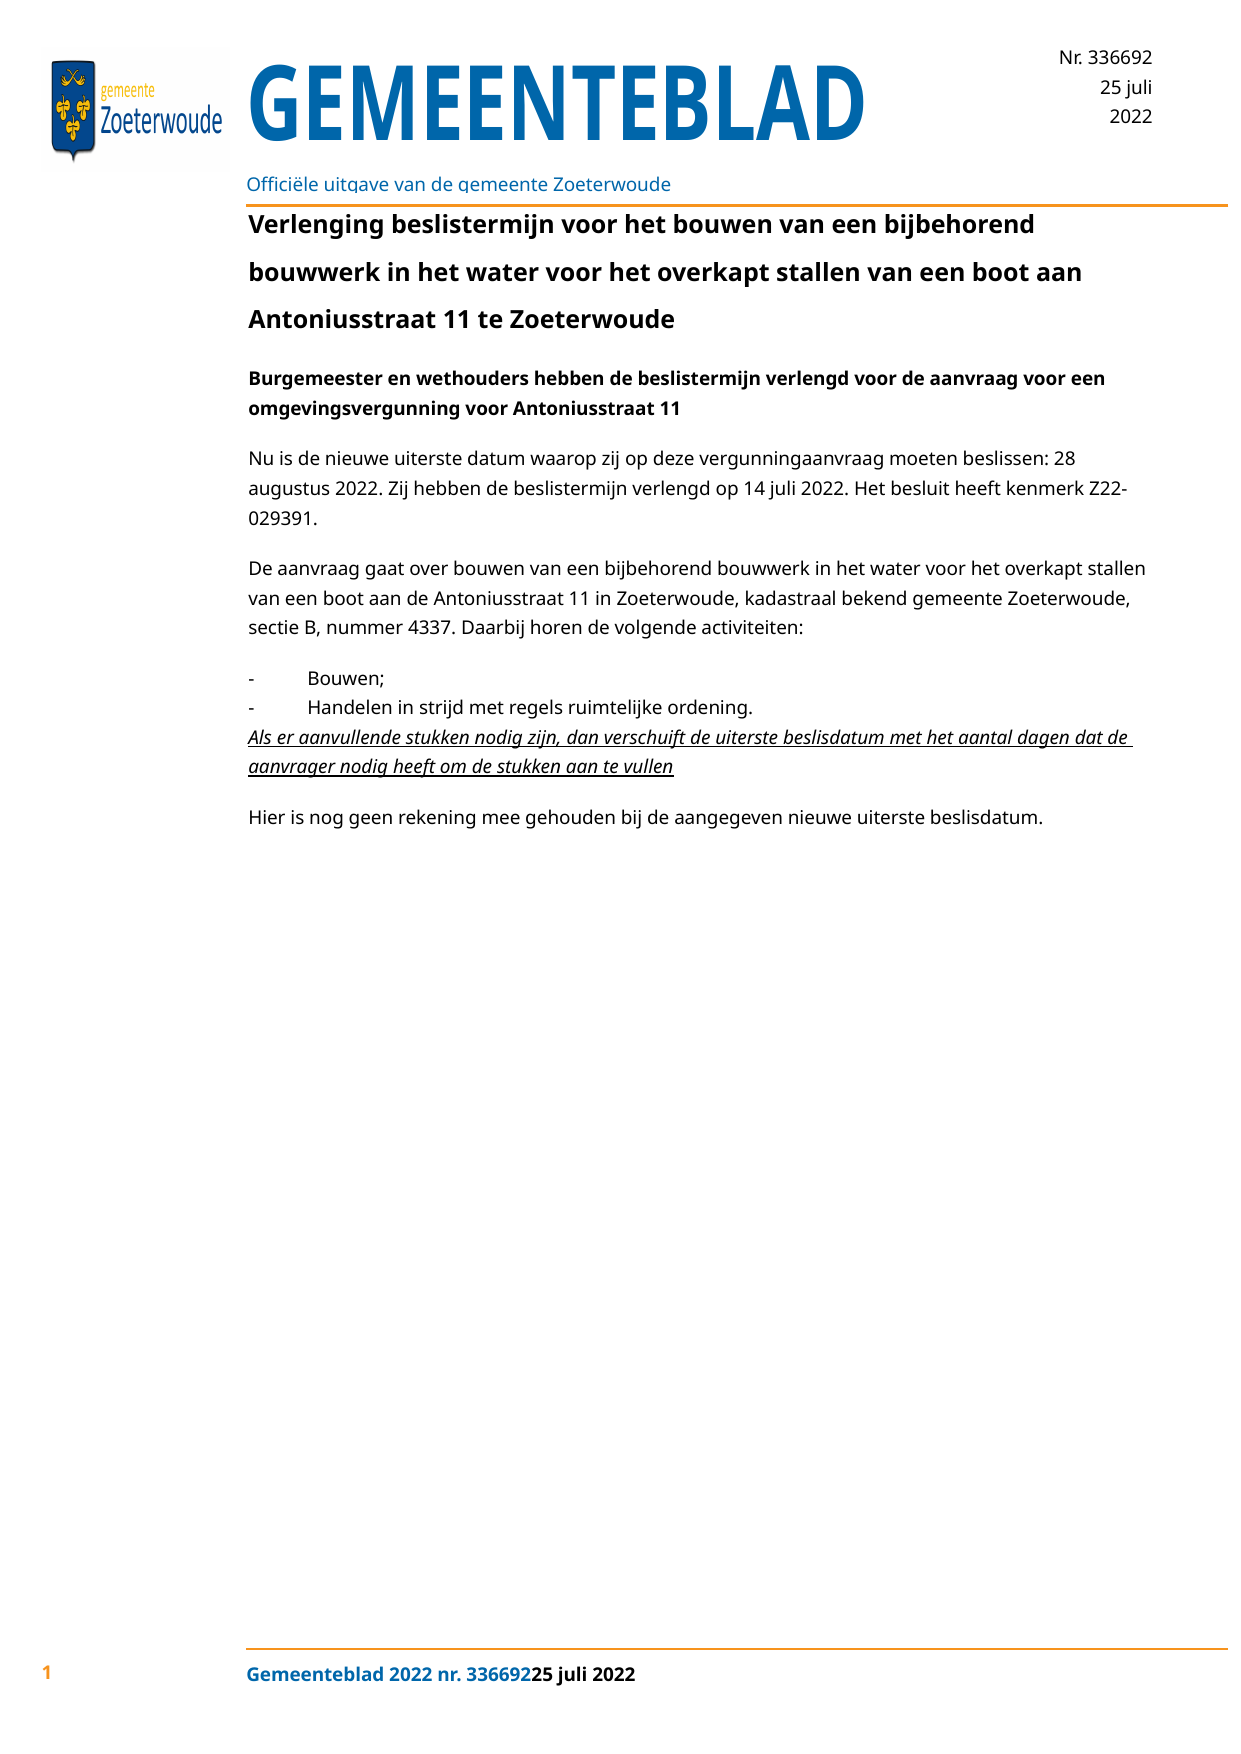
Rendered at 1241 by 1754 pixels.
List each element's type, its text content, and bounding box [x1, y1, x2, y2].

text Verlenging beslistermijn voor het bouwen van een bijbehorend bouwwerk in het water voor het overkapt stallen van een boot aan Antoniusstraat 11 te Zoeterwoude [248, 207, 1152, 336]
text Als er aanvullende stukken nodig zijn, dan verschuift de uiterste beslisdatum met het aantal dagen dat de aanvrager nodig heeft om de stukken aan te vullen [248, 724, 1152, 779]
list Bouwen; [248, 665, 1152, 690]
text De aanvraag gaat over bouwen van een bijbehorend bouwwerk in het water voor het overkapt stallen van een boot aan de Antoniusstraat 11 in Zoeterwoude, kadastraal bekend gemeente Zoeterwoude, sectie B, nummer 4337. Daarbij horen de volgende activiteiten: [248, 555, 1152, 640]
text Nu is de nieuwe uiterste datum waarop zij op deze vergunningaanvraag moeten beslissen: 28 augustus 2022. Zij hebben de beslistermijn verlengd op 14 juli 2022. Het besluit heeft kenmerk Z22-029391. [248, 446, 1152, 530]
picture [41, 47, 231, 172]
text Burgemeester en wethouders hebben de beslistermijn verlengd voor de aanvraag voor een omgevingsvergunning voor Antoniusstraat 11 [248, 366, 1152, 421]
list Handelen in strijd met regels ruimtelijke ordening. [248, 694, 1152, 720]
text Hier is nog geen rekening mee gehouden bij de aangegeven nieuwe uiterste beslisdatum. [248, 804, 1152, 829]
